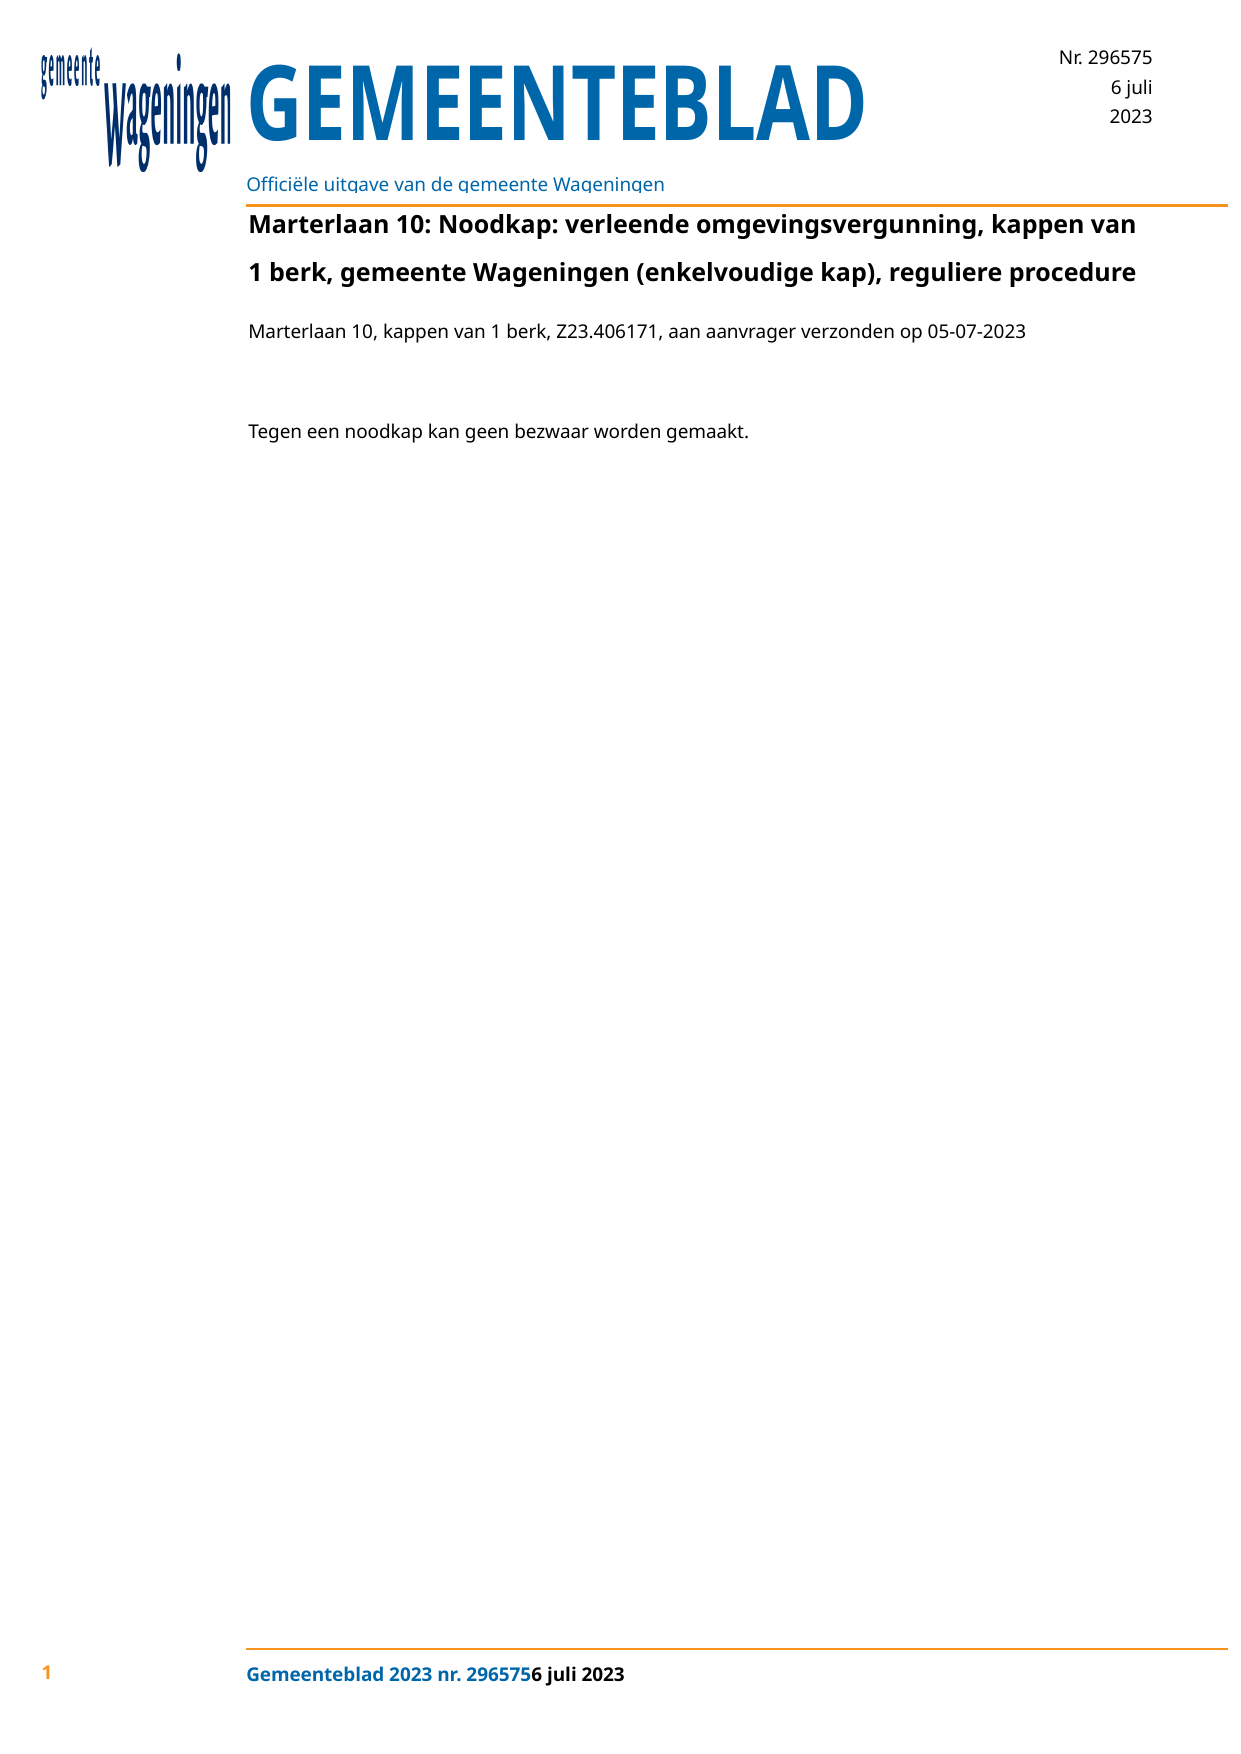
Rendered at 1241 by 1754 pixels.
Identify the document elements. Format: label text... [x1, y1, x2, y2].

picture [41, 47, 231, 172]
text Marterlaan 10: Noodkap: verleende omgevingsvergunning, kappen van 1 berk, gemeente Wageningen (enkelvoudige kap), reguliere procedure [248, 207, 1152, 288]
text Tegen een noodkap kan geen bezwaar worden gemaakt. [248, 419, 1152, 444]
text Marterlaan 10, kappen van 1 berk, Z23.406171, aan aanvrager verzonden op 05-07-2023 [248, 318, 1152, 344]
